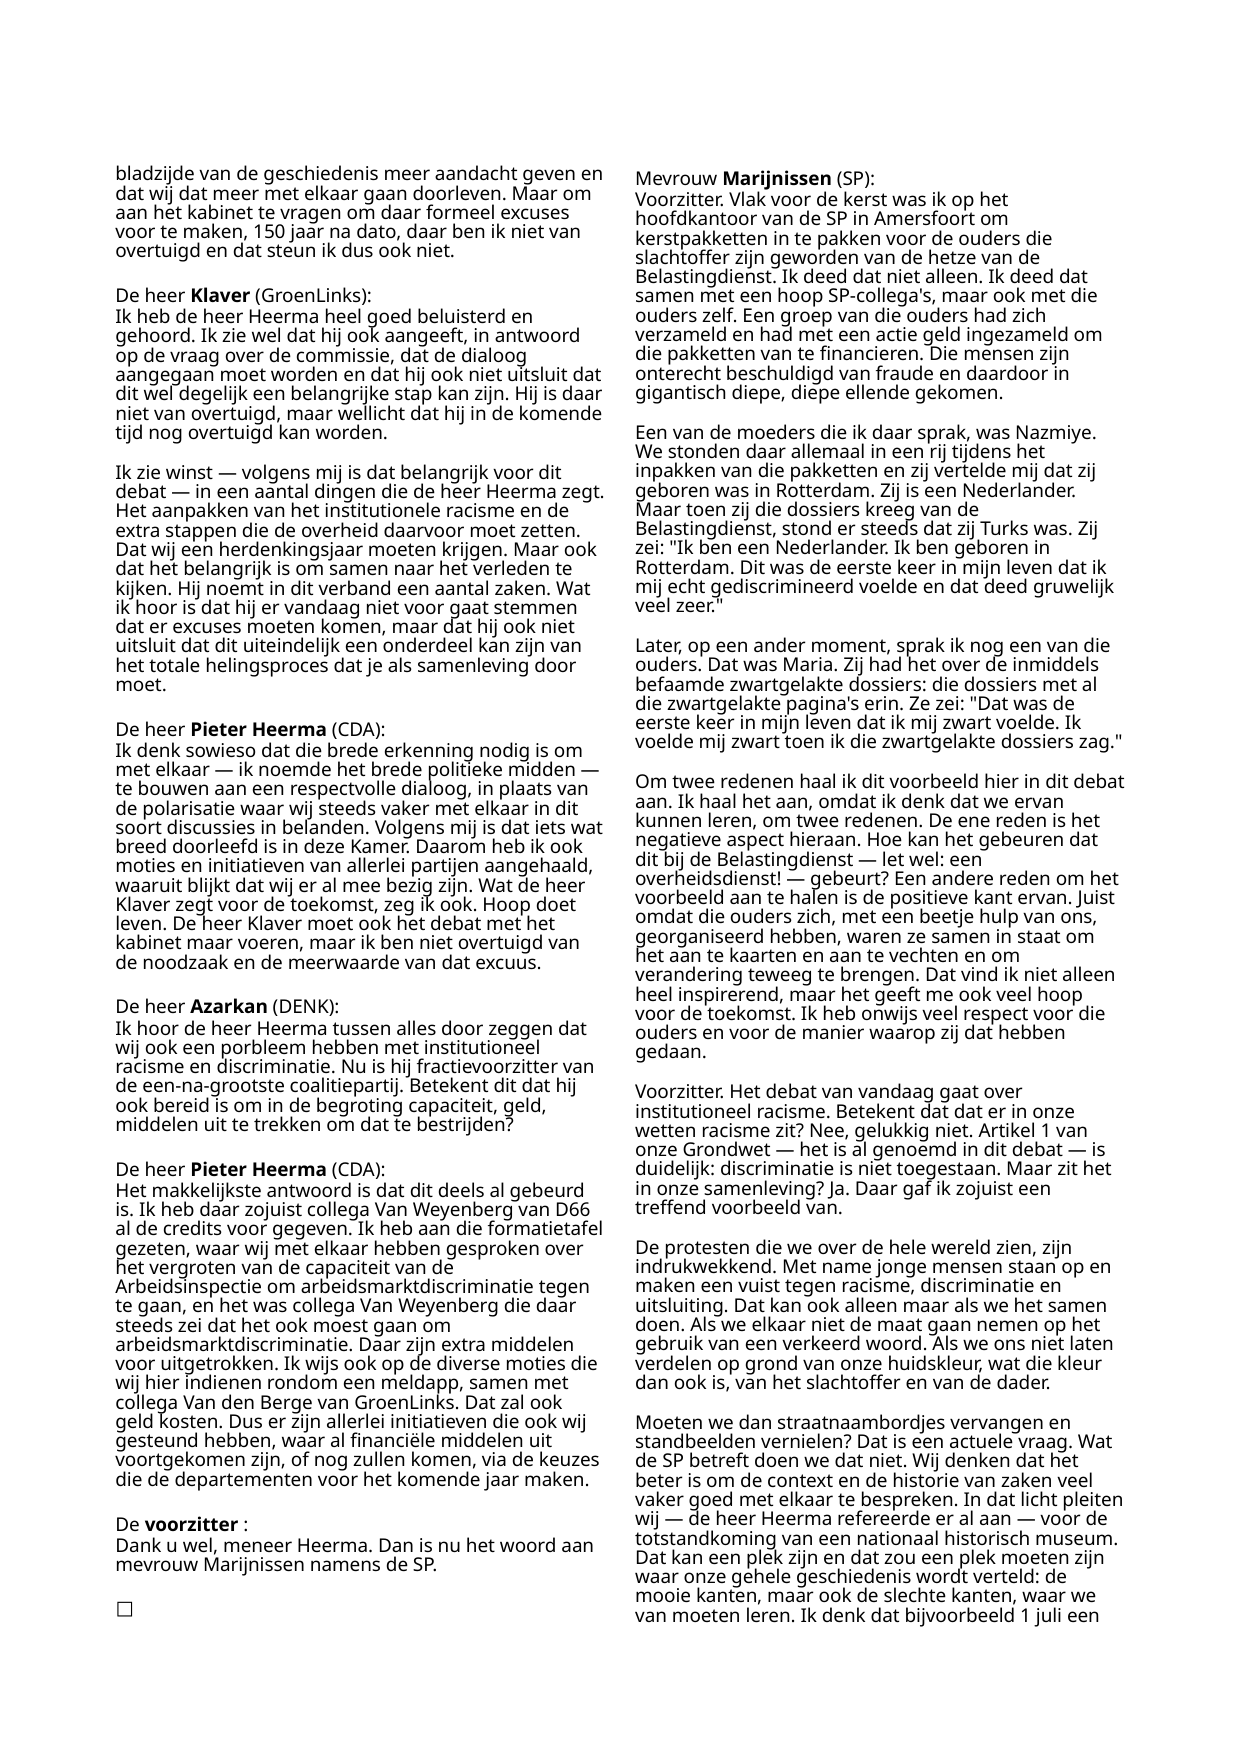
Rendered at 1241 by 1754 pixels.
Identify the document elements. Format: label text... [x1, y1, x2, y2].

text Ik heb de heer Heerma heel goed beluisterd en gehoord. Ik zie wel dat hij ook aangeeft, in antwoord op de vraag over de commissie, dat de dialoog aangegaan moet worden en dat hij ook niet uitsluit dat dit wel degelijk een belangrijke stap kan zijn. Hij is daar niet van overtuigd, maar wellicht dat hij in de komende tijd nog overtuigd kan worden. [115, 308, 605, 443]
text Mevrouw Marijnissen (SP): [635, 165, 1125, 191]
text Ik hoor de heer Heerma tussen alles door zeggen dat wij ook een porbleem hebben met institutioneel racisme en discriminatie. Nu is hij fractievoorzitter van de een-na-grootste coalitiepartij. Betekent dit dat hij ook bereid is om in de begroting capaciteit, geld, middelen uit te trekken om dat te bestrijden? [115, 1019, 605, 1135]
text De heer Azarkan (DENK): [115, 994, 605, 1019]
text De protesten die we over de hele wereld zien, zijn indrukwekkend. Met name jonge mensen staan op en maken een vuist tegen racisme, discriminatie en uitsluiting. Dat kan ook alleen maar als we het samen doen. Als we elkaar niet de maat gaan nemen op het gebruik van een verkeerd woord. Als we ons niet laten verdelen op grond van onze huidskleur, wat die kleur dan ook is, van het slachtoffer en van de dader. [635, 1239, 1125, 1393]
text Dank u wel, meneer Heerma. Dan is nu het woord aan mevrouw Marijnissen namens de SP. [115, 1537, 605, 1575]
text Later, op een ander moment, sprak ik nog een van die ouders. Dat was Maria. Zij had het over de inmiddels befaamde zwartgelakte dossiers: die dossiers met al die zwartgelakte pagina's erin. Ze zei: "Dat was de eerste keer in mijn leven dat ik mij zwart voelde. Ik voelde mij zwart toen ik die zwartgelakte dossiers zag." [635, 637, 1125, 753]
text De voorzitter : [115, 1511, 605, 1537]
text De heer Klaver (GroenLinks): [115, 282, 605, 308]
text Voorzitter. Vlak voor de kerst was ik op het hoofdkantoor van de SP in Amersfoort om kerstpakketten in te pakken voor de ouders die slachtoffer zijn geworden van de hetze van de Belastingdienst. Ik deed dat niet alleen. Ik deed dat samen met een hoop SP-collega's, maar ook met die ouders zelf. Een groep van die ouders had zich verzameld en had met een actie geld ingezameld om die pakketten van te financieren. Die mensen zijn onterecht beschuldigd van fraude en daardoor in gigantisch diepe, diepe ellende gekomen. [635, 191, 1125, 403]
text Moeten we dan straatnaambordjes vervangen en standbeelden vernielen? Dat is een actuele vraag. Wat de SP betreft doen we dat niet. Wij denken dat het beter is om de context en de historie van zaken veel vaker goed met elkaar te bespreken. In dat licht pleiten wij — de heer Heerma refereerde er al aan — voor de totstandkoming van een nationaal historisch museum. Dat kan een plek zijn en dat zou een plek moeten zijn waar onze gehele geschiedenis wordt verteld: de mooie kanten, maar ook de slechte kanten, waar we van moeten leren. Ik denk dat bijvoorbeeld 1 juli een [635, 1414, 1125, 1626]
text De heer Pieter Heerma (CDA): [115, 716, 605, 742]
text Voorzitter. Het debat van vandaag gaat over institutioneel racisme. Betekent dat dat er in onze wetten racisme zit? Nee, gelukkig niet. Artikel 1 van onze Grondwet — het is al genoemd in dit debat — is duidelijk: discriminatie is niet toegestaan. Maar zit het in onze samenleving? Ja. Daar gaf ik zojuist een treffend voorbeeld van. [635, 1083, 1125, 1218]
text Het makkelijkste antwoord is dat dit deels al gebeurd is. Ik heb daar zojuist collega Van Weyenberg van D66 al de credits voor gegeven. Ik heb aan die formatietafel gezeten, waar wij met elkaar hebben gesproken over het vergroten van de capaciteit van de Arbeidsinspectie om arbeidsmarktdiscriminatie tegen te gaan, en het was collega Van Weyenberg die daar steeds zei dat het ook moest gaan om arbeidsmarktdiscriminatie. Daar zijn extra middelen voor uitgetrokken. Ik wijs ook op de diverse moties die wij hier indienen rondom een meldapp, samen met collega Van den Berge van GroenLinks. Dat zal ook geld kosten. Dus er zijn allerlei initiatieven die ook wij gesteund hebben, waar al financiële middelen uit voortgekomen zijn, of nog zullen komen, via de keuzes die de departementen voor het komende jaar maken. [115, 1182, 605, 1490]
text Ik zie winst — volgens mij is dat belangrijk voor dit debat — in een aantal dingen die de heer Heerma zegt. Het aanpakken van het institutionele racisme en de extra stappen die de overheid daarvoor moet zetten. Dat wij een herdenkingsjaar moeten krijgen. Maar ook dat het belangrijk is om samen naar het verleden te kijken. Hij noemt in dit verband een aantal zaken. Wat ik hoor is dat hij er vandaag niet voor gaat stemmen dat er excuses moeten komen, maar dat hij ook niet uitsluit dat dit uiteindelijk een onderdeel kan zijn van het totale helingsproces dat je als samenleving door moet. [115, 464, 605, 695]
text Ik denk sowieso dat die brede erkenning nodig is om met elkaar — ik noemde het brede politieke midden — te bouwen aan een respectvolle dialoog, in plaats van de polarisatie waar wij steeds vaker met elkaar in dit soort discussies in belanden. Volgens mij is dat iets wat breed doorleefd is in deze Kamer. Daarom heb ik ook moties en initiatieven van allerlei partijen aangehaald, waaruit blijkt dat wij er al mee bezig zijn. Wat de heer Klaver zegt voor de toekomst, zeg ik ook. Hoop doet leven. De heer Klaver moet ook het debat met het kabinet maar voeren, maar ik ben niet overtuigd van de noodzaak en de meerwaarde van dat excuus. [115, 742, 605, 973]
text De heer Pieter Heerma (CDA): [115, 1156, 605, 1182]
text ⬜ [115, 1596, 605, 1622]
text bladzijde van de geschiedenis meer aandacht geven en dat wij dat meer met elkaar gaan doorleven. Maar om aan het kabinet te vragen om daar formeel excuses voor te maken, 150 jaar na dato, daar ben ik niet van overtuigd en dat steun ik dus ook niet. [115, 165, 605, 262]
text Om twee redenen haal ik dit voorbeeld hier in dit debat aan. Ik haal het aan, omdat ik denk dat we ervan kunnen leren, om twee redenen. De ene reden is het negatieve aspect hieraan. Hoe kan het gebeuren dat dit bij de Belastingdienst — let wel: een overheidsdienst! — gebeurt? Een andere reden om het voorbeeld aan te halen is de positieve kant ervan. Juist omdat die ouders zich, met een beetje hulp van ons, georganiseerd hebben, waren ze samen in staat om het aan te kaarten en aan te vechten en om verandering teweeg te brengen. Dat vind ik niet alleen heel inspirerend, maar het geeft me ook veel hoop voor de toekomst. Ik heb onwijs veel respect voor die ouders en voor de manier waarop zij dat hebben gedaan. [635, 773, 1125, 1063]
text Een van de moeders die ik daar sprak, was Nazmiye. We stonden daar allemaal in een rij tijdens het inpakken van die pakketten en zij vertelde mij dat zij geboren was in Rotterdam. Zij is een Nederlander. Maar toen zij die dossiers kreeg van de Belastingdienst, stond er steeds dat zij Turks was. Zij zei: "Ik ben een Nederlander. Ik ben geboren in Rotterdam. Dit was de eerste keer in mijn leven dat ik mij echt gediscrimineerd voelde en dat deed gruwelijk veel zeer." [635, 424, 1125, 616]
